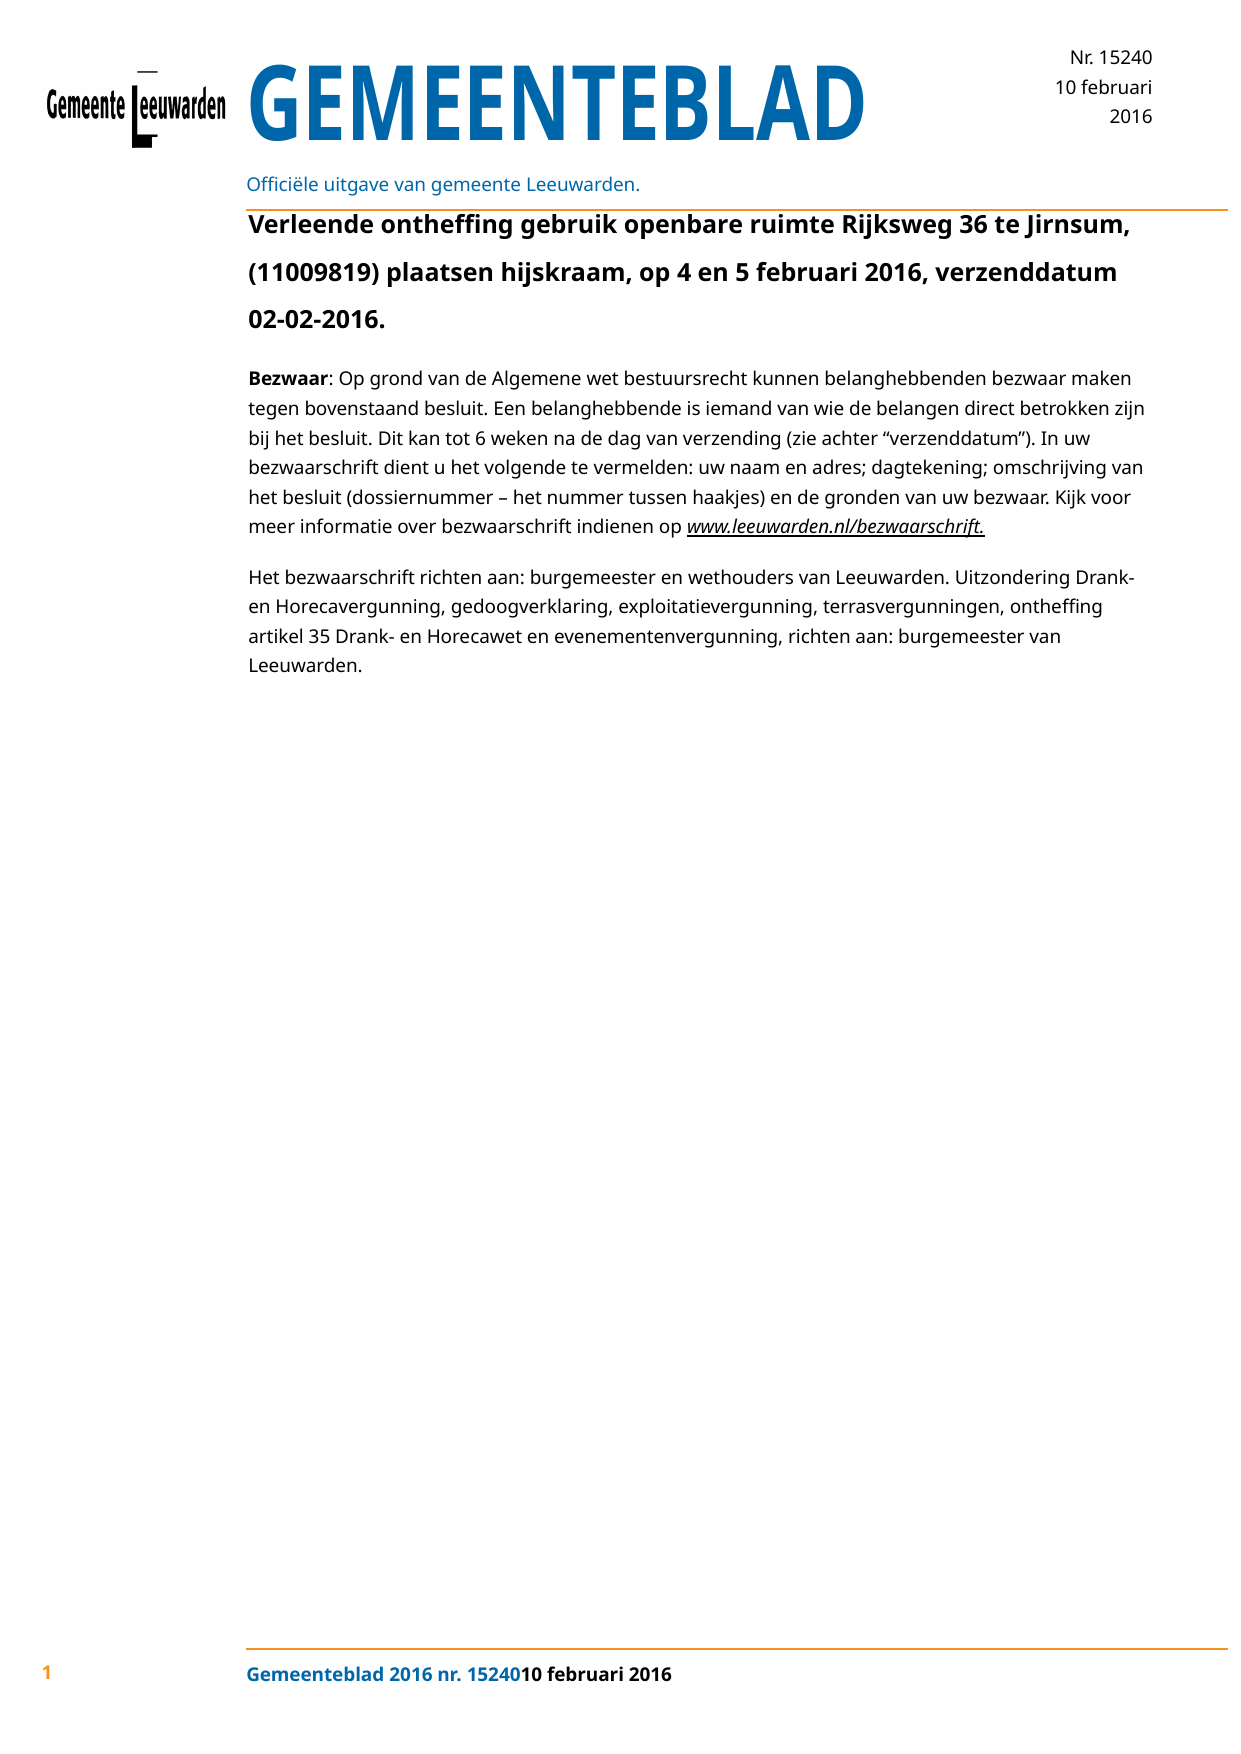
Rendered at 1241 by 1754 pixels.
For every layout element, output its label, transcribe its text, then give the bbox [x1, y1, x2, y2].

text Bezwaar: Op grond van de Algemene wet bestuursrecht kunnen belanghebbenden bezwaar maken tegen bovenstaand besluit. Een belanghebbende is iemand van wie de belangen direct betrokken zijn bij het besluit. Dit kan tot 6 weken na de dag van verzending (zie achter “verzenddatum”). In uw bezwaarschrift dient u het volgende te vermelden: uw naam en adres; dagtekening; omschrijving van het besluit (dossiernummer – het nummer tussen haakjes) en de gronden van uw bezwaar. Kijk voor meer informatie over bezwaarschrift indienen op www.leeuwarden.nl/bezwaarschrift. [248, 366, 1152, 539]
picture [41, 47, 231, 172]
text Verleende ontheffing gebruik openbare ruimte Rijksweg 36 te Jirnsum, (11009819) plaatsen hijskraam, op 4 en 5 februari 2016, verzenddatum 02-02-2016. [248, 211, 1152, 336]
text Het bezwaarschrift richten aan: burgemeester en wethouders van Leeuwarden. Uitzondering Drank- en Horecavergunning, gedoogverklaring, exploitatievergunning, terrasvergunningen, ontheffing artikel 35 Drank- en Horecawet en evenementenvergunning, richten aan: burgemeester van Leeuwarden. [248, 564, 1152, 678]
